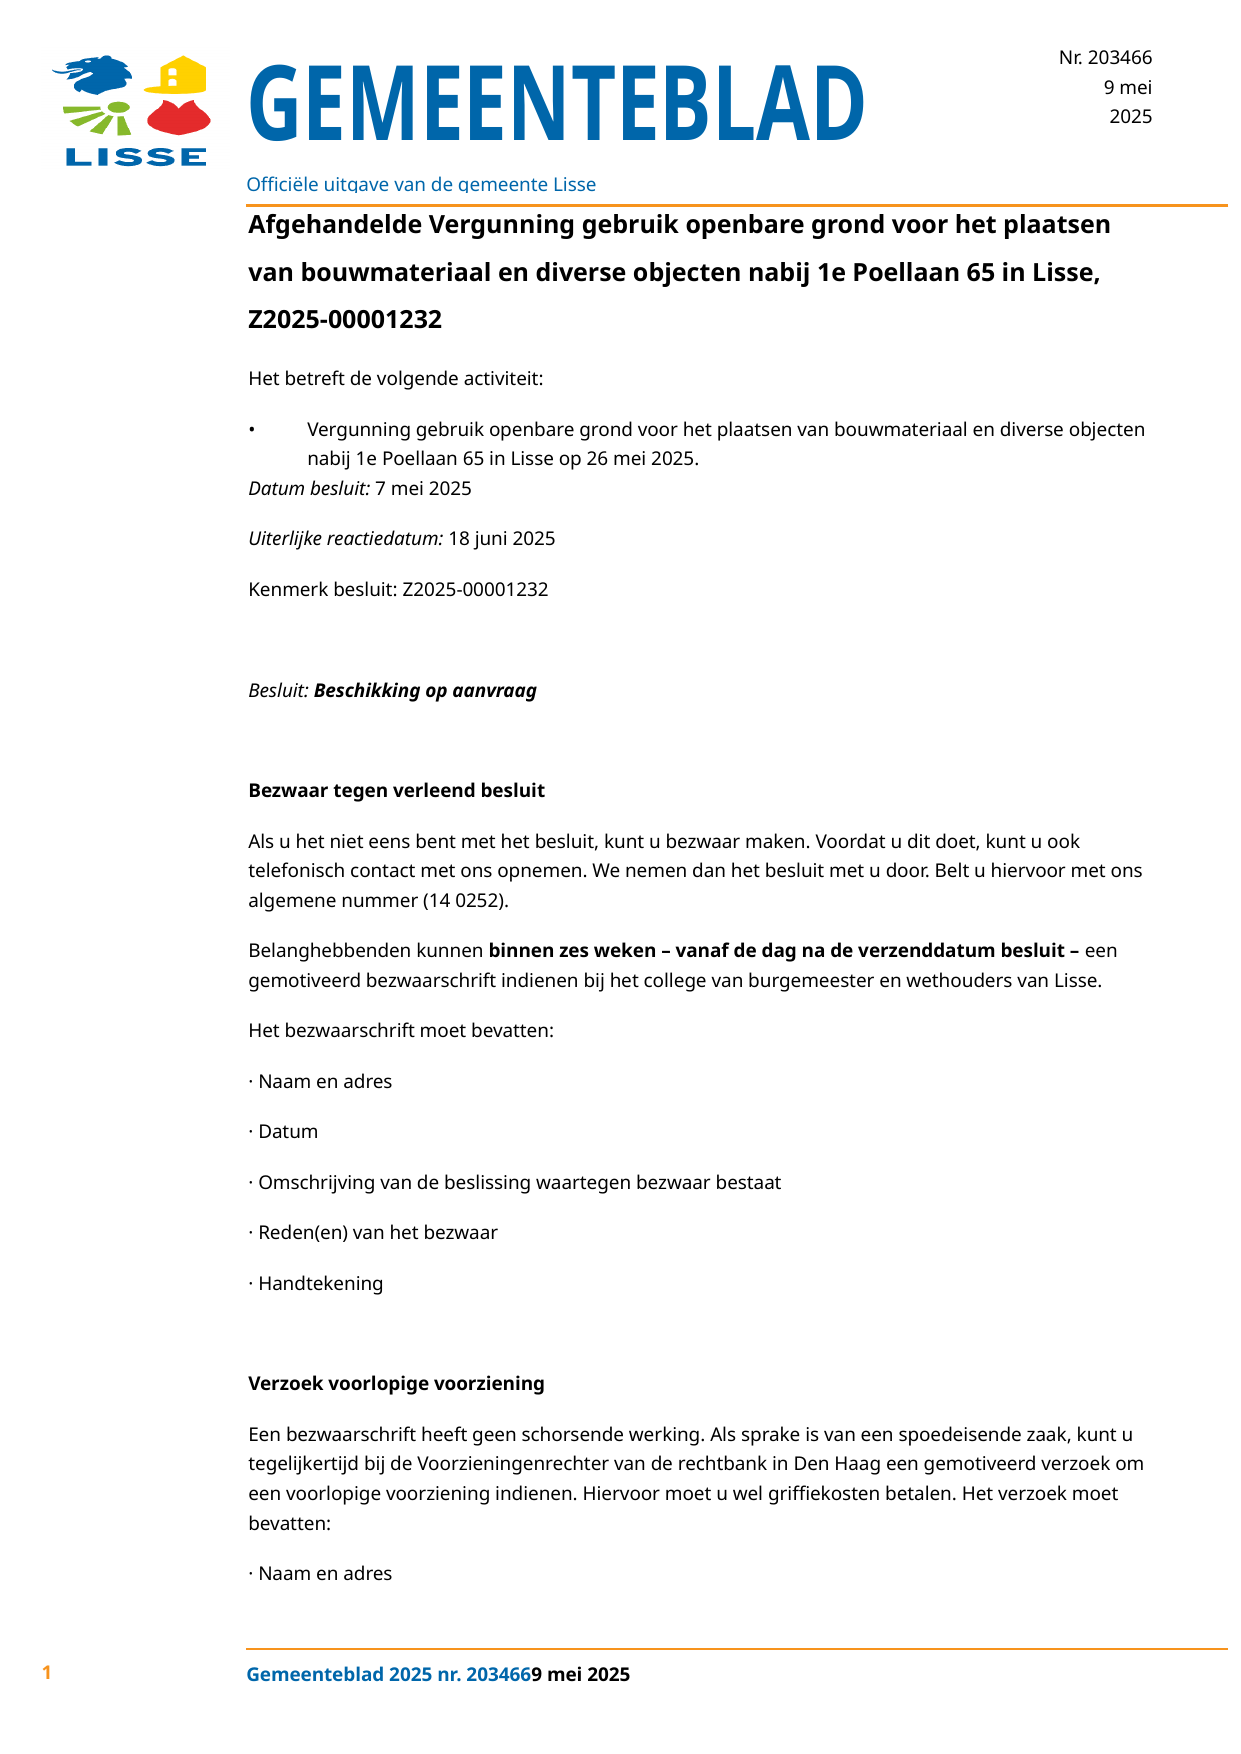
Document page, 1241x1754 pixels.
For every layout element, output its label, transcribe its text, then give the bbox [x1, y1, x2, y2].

text · Reden(en) van het bezwaar [248, 1219, 1152, 1245]
text · Handtekening [248, 1270, 1152, 1295]
text Datum besluit: 7 mei 2025 [248, 475, 1152, 501]
picture [41, 47, 231, 172]
text · Naam en adres [248, 1068, 1152, 1094]
text Bezwaar tegen verleend besluit [248, 778, 1152, 803]
list Vergunning gebruik openbare grond voor het plaatsen van bouwmateriaal en diverse objecten nabij 1e Poellaan 65 in Lisse op 26 mei 2025. [248, 416, 1152, 471]
text Het betreft de volgende activiteit: [248, 366, 1152, 391]
text Een bezwaarschrift heeft geen schorsende werking. Als sprake is van een spoedeisende zaak, kunt u tegelijkertijd bij de Voorzieningenrechter van de rechtbank in Den Haag een gemotiveerd verzoek om een voorlopige voorziening indienen. Hiervoor moet u wel griffiekosten betalen. Het verzoek moet bevatten: [248, 1421, 1152, 1535]
text · Omschrijving van de beslissing waartegen bezwaar bestaat [248, 1169, 1152, 1194]
text Afgehandelde Vergunning gebruik openbare grond voor het plaatsen van bouwmateriaal en diverse objecten nabij 1e Poellaan 65 in Lisse, Z2025-00001232 [248, 207, 1152, 336]
text Belanghebbenden kunnen binnen zes weken – vanaf de dag na de verzenddatum besluit – een gemotiveerd bezwaarschrift indienen bij het college van burgemeester en wethouders van Lisse. [248, 938, 1152, 993]
text Uiterlijke reactiedatum: 18 juni 2025 [248, 526, 1152, 551]
text · Datum [248, 1118, 1152, 1144]
text Verzoek voorlopige voorziening [248, 1371, 1152, 1396]
text · Naam en adres [248, 1560, 1152, 1586]
text Het bezwaarschrift moet bevatten: [248, 1018, 1152, 1043]
text Als u het niet eens bent met het besluit, kunt u bezwaar maken. Voordat u dit doet, kunt u ook telefonisch contact met ons opnemen. We nemen dan het besluit met u door. Belt u hiervoor met ons algemene nummer (14 0252). [248, 828, 1152, 913]
text Kenmerk besluit: Z2025-00001232 [248, 576, 1152, 602]
text Besluit: Beschikking op aanvraag [248, 677, 1152, 702]
